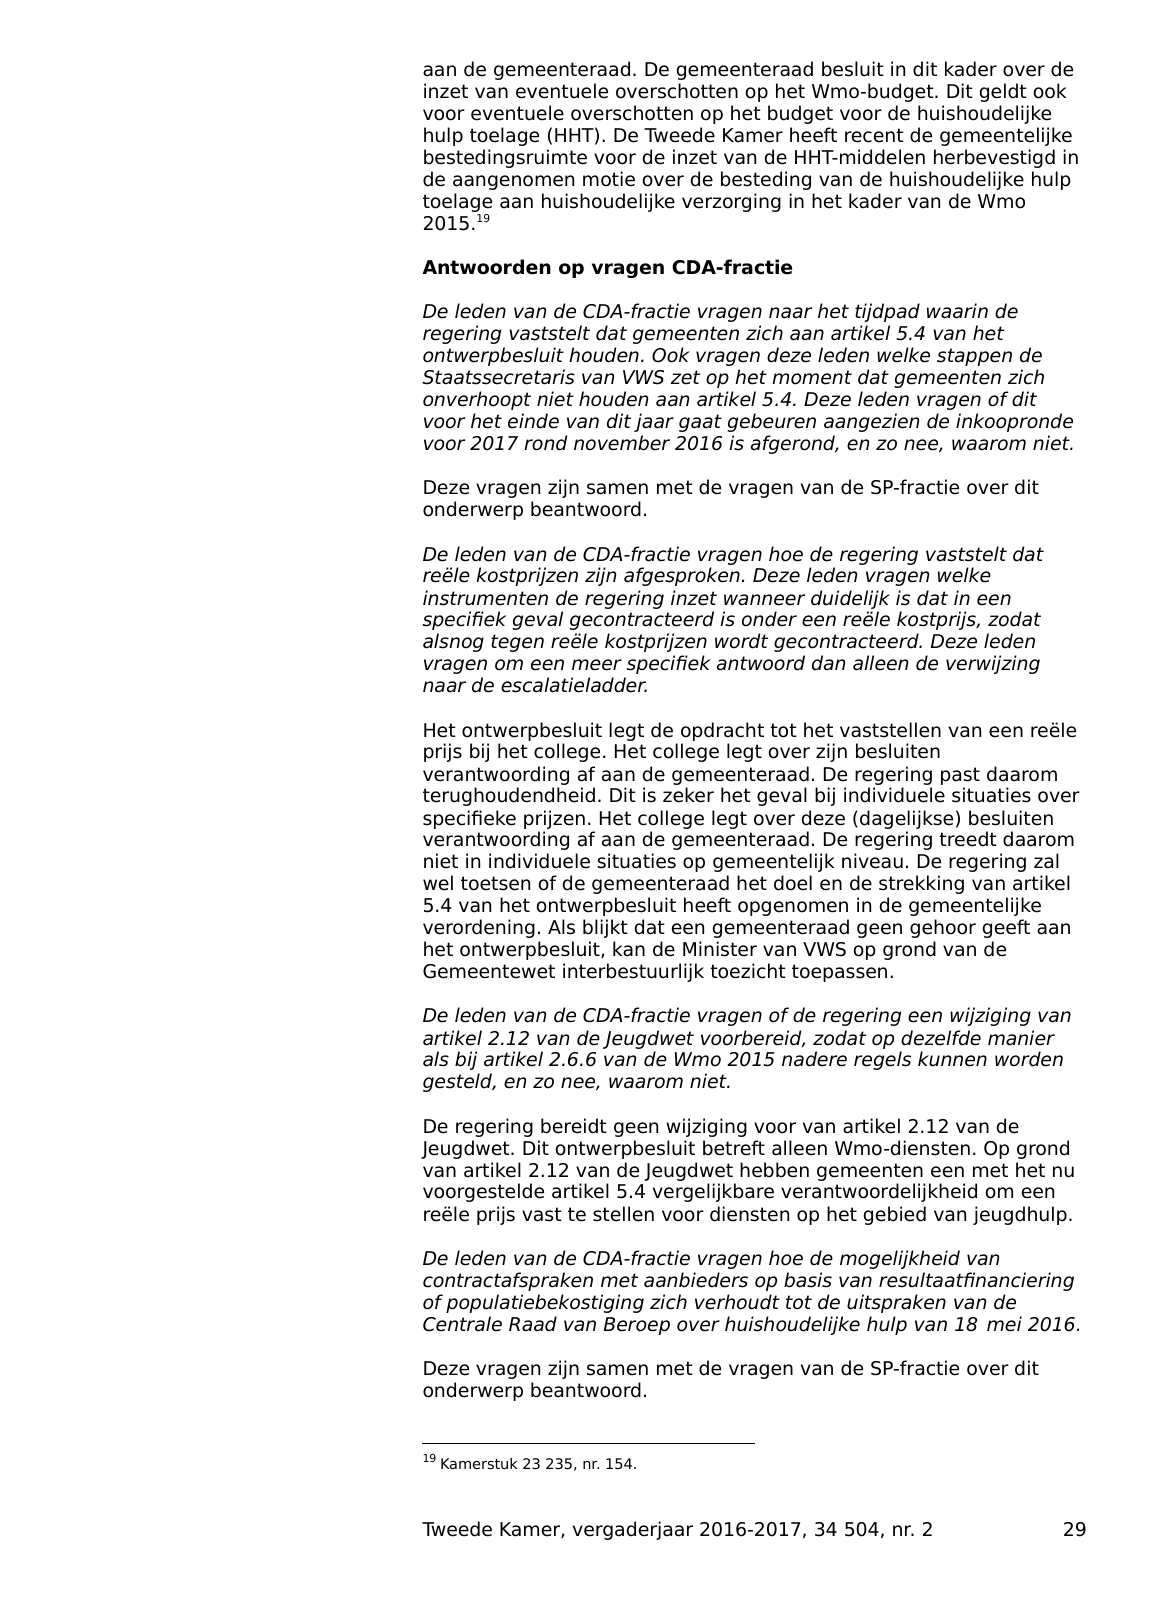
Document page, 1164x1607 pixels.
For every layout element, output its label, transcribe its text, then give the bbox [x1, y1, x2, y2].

text De regering bereidt geen wijziging voor van artikel 2.12 van de Jeugdwet. Dit ontwerpbesluit betreft alleen Wmo-diensten. Op grond van artikel 2.12 van de Jeugdwet hebben gemeenten een met het nu voorgestelde artikel 5.4 vergelijkbare verantwoordelijkheid om een reële prijs vast te stellen voor diensten op het gebied van jeugdhulp. [422, 1116, 1087, 1225]
text aan de gemeenteraad. De gemeenteraad besluit in dit kader over de inzet van eventuele overschotten op het Wmo-budget. Dit geldt ook voor eventuele overschotten op het budget voor de huishoudelijke hulp toelage (HHT). De Tweede Kamer heeft recent de gemeentelijke bestedingsruimte voor de inzet van de HHT-middelen herbevestigd in de aangenomen motie over de besteding van de huishoudelijke hulp toelage aan huishoudelijke verzorging in het kader van de Wmo 2015. [422, 59, 1087, 235]
text Het ontwerpbesluit legt de opdracht tot het vaststellen van een reële prijs bij het college. Het college legt over zijn besluiten verantwoording af aan de gemeenteraad. De regering past daarom terughoudendheid. Dit is zeker het geval bij individuele situaties over specifieke prijzen. Het college legt over deze (dagelijkse) besluiten verantwoording af aan de gemeenteraad. De regering treedt daarom niet in individuele situaties op gemeentelijk niveau. De regering zal wel toetsen of de gemeenteraad het doel en de strekking van artikel 5.4 van het ontwerpbesluit heeft opgenomen in de gemeentelijke verordening. Als blijkt dat een gemeenteraad geen gehoor geeft aan het ontwerpbesluit, kan de Minister van VWS op grond van de Gemeentewet interbestuurlijk toezicht toepassen. [422, 719, 1087, 983]
text De leden van de CDA-fractie vragen hoe de regering vaststelt dat reële kostprijzen zijn afgesproken. Deze leden vragen welke instrumenten de regering inzet wanneer duidelijk is dat in een specifiek geval gecontracteerd is onder een reële kostprijs, zodat alsnog tegen reële kostprijzen wordt gecontracteerd. Deze leden vragen om een meer specifiek antwoord dan alleen de verwijzing naar de escalatieladder. [422, 543, 1087, 697]
text Deze vragen zijn samen met de vragen van de SP-fractie over dit onderwerp beantwoord. [422, 477, 1087, 521]
subtitle Antwoorden op vragen CDA-fractie [422, 257, 1087, 279]
text De leden van de CDA-fractie vragen hoe de mogelijkheid van contractafspraken met aanbieders op basis van resultaatfinanciering of populatiebekostiging zich verhoudt tot de uitspraken van de Centrale Raad van Beroep over huishoudelijke hulp van 18 mei 2016. [422, 1248, 1087, 1336]
text Deze vragen zijn samen met de vragen van de SP-fractie over dit onderwerp beantwoord. [422, 1358, 1087, 1402]
text De leden van de CDA-fractie vragen of de regering een wijziging van artikel 2.12 van de Jeugdwet voorbereid, zodat op dezelfde manier als bij artikel 2.6.6 van de Wmo 2015 nadere regels kunnen worden gesteld, en zo nee, waarom niet. [422, 1005, 1087, 1093]
text Kamerstuk 23 235, nr. 154. [422, 1452, 1087, 1474]
text De leden van de CDA-fractie vragen naar het tijdpad waarin de regering vaststelt dat gemeenten zich aan artikel 5.4 van het ontwerpbesluit houden. Ook vragen deze leden welke stappen de Staatssecretaris van VWS zet op het moment dat gemeenten zich onverhoopt niet houden aan artikel 5.4. Deze leden vragen of dit voor het einde van dit jaar gaat gebeuren aangezien de inkoopronde voor 2017 rond november 2016 is afgerond, en zo nee, waarom niet. [422, 301, 1087, 455]
